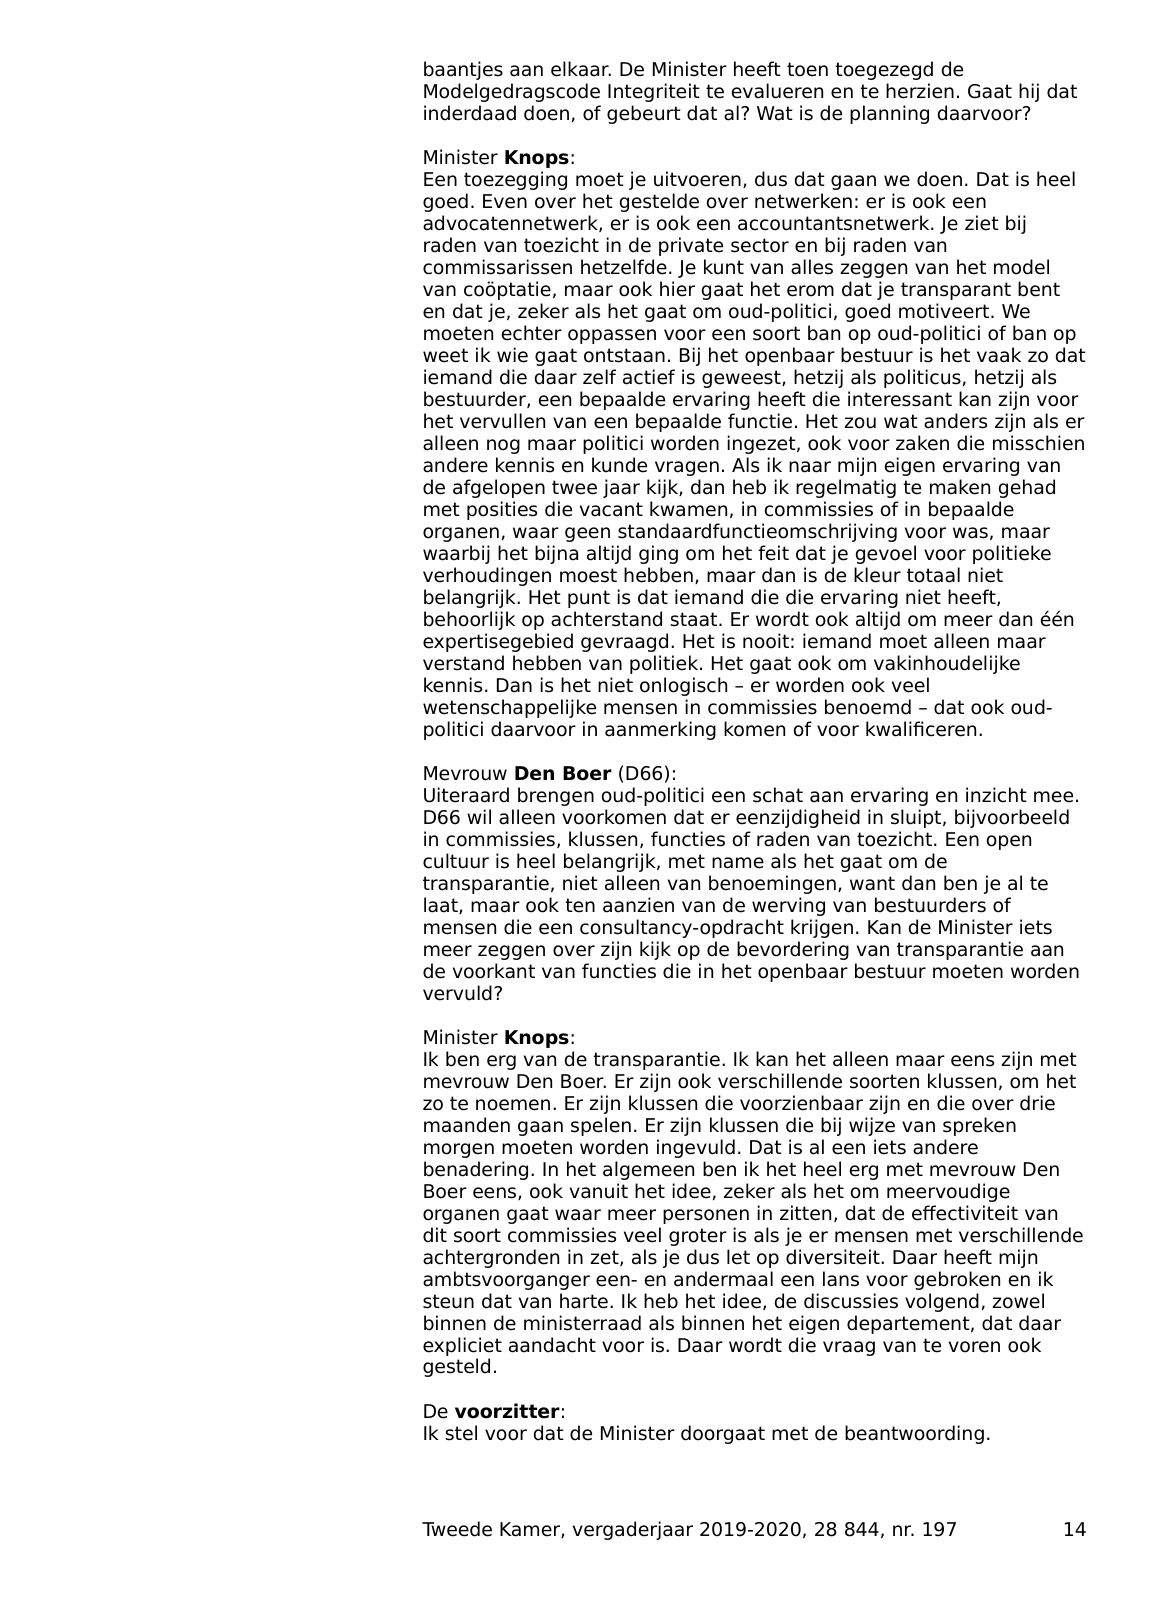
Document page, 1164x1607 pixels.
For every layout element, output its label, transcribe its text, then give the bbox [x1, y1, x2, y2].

text Ik stel voor dat de Minister doorgaat met de beantwoording. [422, 1423, 1087, 1444]
text Een toezegging moet je uitvoeren, dus dat gaan we doen. Dat is heel goed. Even over het gestelde over netwerken: er is ook een advocatennetwerk, er is ook een accountantsnetwerk. Je ziet bij raden van toezicht in de private sector en bij raden van commissarissen hetzelfde. Je kunt van alles zeggen van het model van coöptatie, maar ook hier gaat het erom dat je transparant bent en dat je, zeker als het gaat om oud-politici, goed motiveert. We moeten echter oppassen voor een soort ban op oud-politici of ban op weet ik wie gaat ontstaan. Bij het openbaar bestuur is het vaak zo dat iemand die daar zelf actief is geweest, hetzij als politicus, hetzij als bestuurder, een bepaalde ervaring heeft die interessant kan zijn voor het vervullen van een bepaalde functie. Het zou wat anders zijn als er alleen nog maar politici worden ingezet, ook voor zaken die misschien andere kennis en kunde vragen. Als ik naar mijn eigen ervaring van de afgelopen twee jaar kijk, dan heb ik regelmatig te maken gehad met posities die vacant kwamen, in commissies of in bepaalde organen, waar geen standaardfunctieomschrijving voor was, maar waarbij het bijna altijd ging om het feit dat je gevoel voor politieke verhoudingen moest hebben, maar dan is de kleur totaal niet belangrijk. Het punt is dat iemand die die ervaring niet heeft, behoorlijk op achterstand staat. Er wordt ook altijd om meer dan één expertisegebied gevraagd. Het is nooit: iemand moet alleen maar verstand hebben van politiek. Het gaat ook om vakinhoudelijke kennis. Dan is het niet onlogisch – er worden ook veel wetenschappelijke mensen in commissies benoemd – dat ook oud-politici daarvoor in aanmerking komen of voor kwalificeren. [422, 169, 1087, 741]
text De voorzitter: [422, 1401, 1087, 1423]
text baantjes aan elkaar. De Minister heeft toen toegezegd de Modelgedragscode Integriteit te evalueren en te herzien. Gaat hij dat inderdaad doen, of gebeurt dat al? Wat is de planning daarvoor? [422, 59, 1087, 125]
text Mevrouw Den Boer (D66): [422, 763, 1087, 785]
text Minister Knops: [422, 147, 1087, 169]
text Uiteraard brengen oud-politici een schat aan ervaring en inzicht mee. D66 wil alleen voorkomen dat er eenzijdigheid in sluipt, bijvoorbeeld in commissies, klussen, functies of raden van toezicht. Een open cultuur is heel belangrijk, met name als het gaat om de transparantie, niet alleen van benoemingen, want dan ben je al te laat, maar ook ten aanzien van de werving van bestuurders of mensen die een consultancy-opdracht krijgen. Kan de Minister iets meer zeggen over zijn kijk op de bevordering van transparantie aan de voorkant van functies die in het openbaar bestuur moeten worden vervuld? [422, 785, 1087, 1004]
text Ik ben erg van de transparantie. Ik kan het alleen maar eens zijn met mevrouw Den Boer. Er zijn ook verschillende soorten klussen, om het zo te noemen. Er zijn klussen die voorzienbaar zijn en die over drie maanden gaan spelen. Er zijn klussen die bij wijze van spreken morgen moeten worden ingevuld. Dat is al een iets andere benadering. In het algemeen ben ik het heel erg met mevrouw Den Boer eens, ook vanuit het idee, zeker als het om meervoudige organen gaat waar meer personen in zitten, dat de effectiviteit van dit soort commissies veel groter is als je er mensen met verschillende achtergronden in zet, als je dus let op diversiteit. Daar heeft mijn ambtsvoorganger een- en andermaal een lans voor gebroken en ik steun dat van harte. Ik heb het idee, de discussies volgend, zowel binnen de ministerraad als binnen het eigen departement, dat daar expliciet aandacht voor is. Daar wordt die vraag van te voren ook gesteld. [422, 1049, 1087, 1378]
text Minister Knops: [422, 1027, 1087, 1049]
